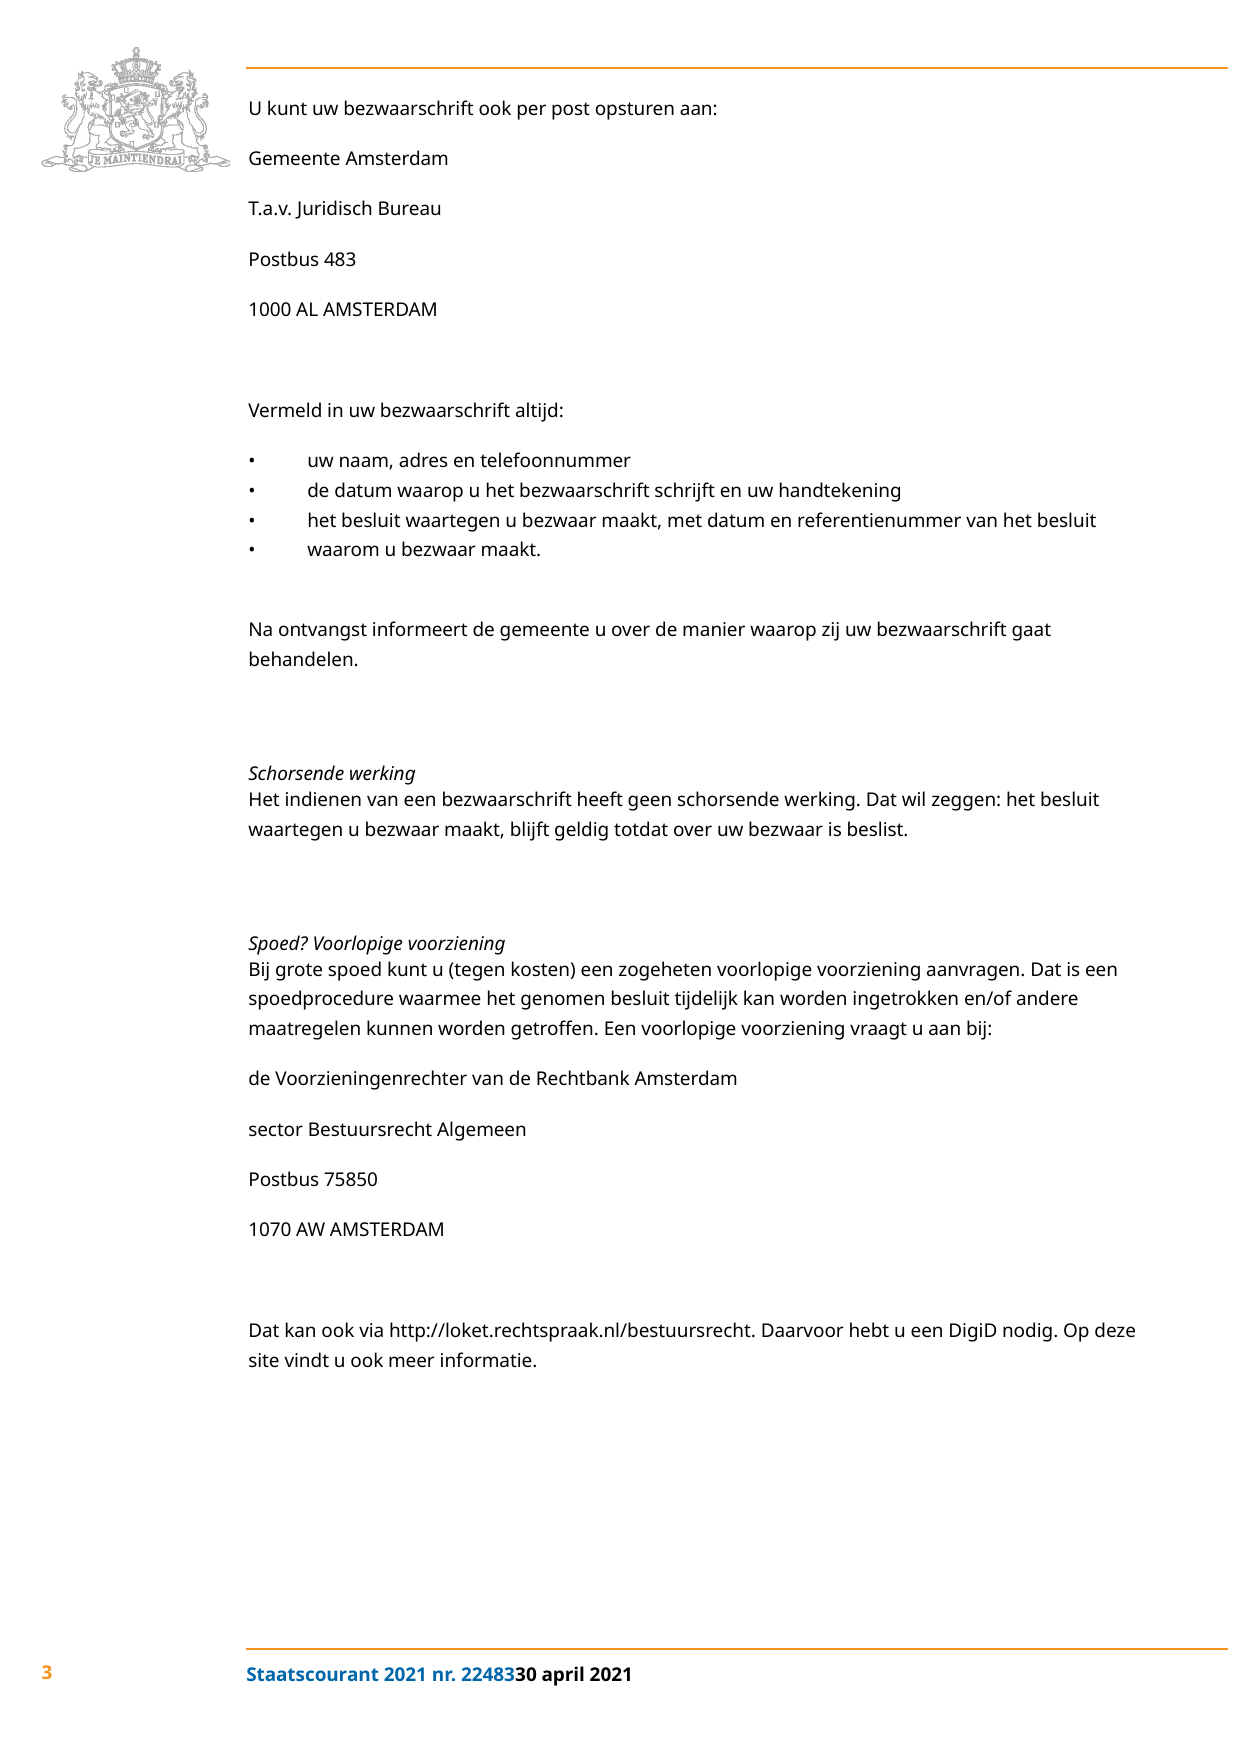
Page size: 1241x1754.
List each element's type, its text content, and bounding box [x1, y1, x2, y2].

text Postbus 75850 [248, 1166, 1152, 1192]
list uw naam, adres en telefoonnummer [248, 448, 1152, 473]
picture [41, 47, 231, 172]
list het besluit waartegen u bezwaar maakt, met datum en referentienummer van het besluit [248, 507, 1152, 533]
list waarom u bezwaar maakt. [248, 536, 1152, 562]
text T.a.v. Juridisch Bureau [248, 196, 1152, 221]
text 1070 AW AMSTERDAM [248, 1217, 1152, 1242]
text de Voorzieningenrechter van de Rechtbank Amsterdam [248, 1065, 1152, 1091]
text 1000 AL AMSTERDAM [248, 296, 1152, 322]
text Schorsende werking [248, 760, 1152, 786]
text Dat kan ook via http://loket.rechtspraak.nl/bestuursrecht. Daarvoor hebt u een DigiD nodig. Op deze site vindt u ook meer informatie. [248, 1317, 1152, 1373]
text U kunt uw bezwaarschrift ook per post opsturen aan: [248, 95, 1152, 121]
list de datum waarop u het bezwaarschrift schrijft en uw handtekening [248, 477, 1152, 503]
text Het indienen van een bezwaarschrift heeft geen schorsende werking. Dat wil zeggen: het besluit waartegen u bezwaar maakt, blijft geldig totdat over uw bezwaar is beslist. [248, 786, 1152, 841]
text Gemeente Amsterdam [248, 145, 1152, 171]
text sector Bestuursrecht Algemeen [248, 1116, 1152, 1142]
text Na ontvangst informeert de gemeente u over de manier waarop zij uw bezwaarschrift gaat behandelen. [248, 616, 1152, 672]
text Vermeld in uw bezwaarschrift altijd: [248, 397, 1152, 423]
text Bij grote spoed kunt u (tegen kosten) een zogeheten voorlopige voorziening aanvragen. Dat is een spoedprocedure waarmee het genomen besluit tijdelijk kan worden ingetrokken en/of andere maatregelen kunnen worden getroffen. Een voorlopige voorziening vraagt u aan bij: [248, 956, 1152, 1041]
text Spoed? Voorlopige voorziening [248, 930, 1152, 956]
text Postbus 483 [248, 246, 1152, 272]
